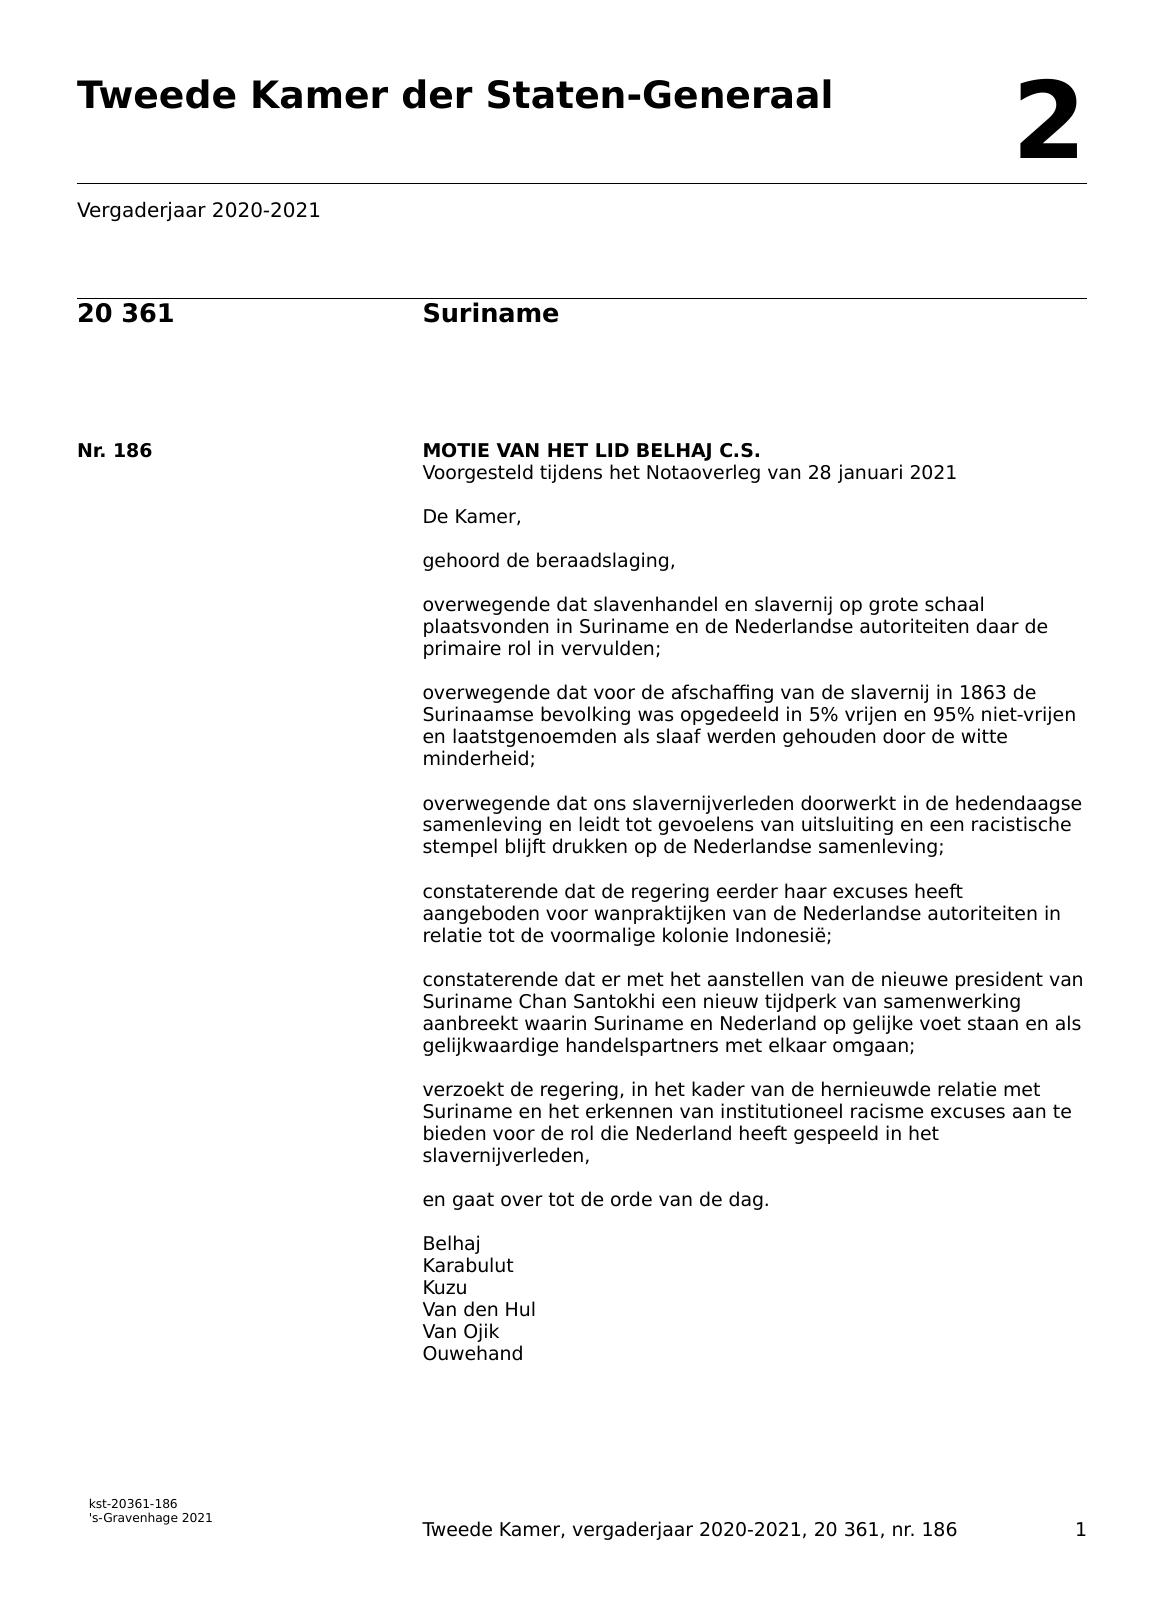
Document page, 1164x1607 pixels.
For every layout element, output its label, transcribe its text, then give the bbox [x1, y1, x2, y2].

text verzoekt de regering, in het kader van de hernieuwde relatie met Suriname en het erkennen van institutioneel racisme excuses aan te bieden voor de rol die Nederland heeft gespeeld in het slavernijverleden, [422, 1079, 1087, 1167]
text overwegende dat slavenhandel en slavernij op grote schaal plaatsvonden in Suriname en de Nederlandse autoriteiten daar de primaire rol in vervulden; [422, 594, 1087, 660]
subtitle Nr. 186 MOTIE VAN HET LID BELHAJ C.S. [77, 440, 1087, 462]
text gehoord de beraadslaging, [422, 550, 1087, 572]
text constaterende dat er met het aanstellen van de nieuwe president van Suriname Chan Santokhi een nieuw tijdperk van samenwerking aanbreekt waarin Suriname en Nederland op gelijke voet staan en als gelijkwaardige handelspartners met elkaar omgaan; [422, 969, 1087, 1057]
table_header 2 [886, 59, 1087, 183]
text De Kamer, [422, 506, 1087, 528]
text Ouwehand [422, 1343, 1087, 1365]
text 's-Gravenhage 2021 [88, 1511, 323, 1525]
text Van den Hul [422, 1299, 1087, 1321]
text overwegende dat ons slavernijverleden doorwerkt in de hedendaagse samenleving en leidt tot gevoelens van uitsluiting en een racistische stempel blijft drukken op de Nederlandse samenleving; [422, 792, 1087, 858]
table_header Tweede Kamer der Staten-Generaal [77, 59, 886, 183]
text kst-20361-186 [88, 1497, 323, 1511]
text Belhaj [422, 1233, 1087, 1255]
text constaterende dat de regering eerder haar excuses heeft aangeboden voor wanpraktijken van de Nederlandse autoriteiten in relatie tot de voormalige kolonie Indonesië; [422, 881, 1087, 946]
text Van Ojik [422, 1321, 1087, 1343]
text Kuzu [422, 1277, 1087, 1299]
text en gaat over tot de orde van de dag. [422, 1189, 1087, 1211]
text Voorgesteld tijdens het Notaoverleg van 28 januari 2021 [422, 462, 1087, 484]
text overwegende dat voor de afschaffing van de slavernij in 1863 de Surinaamse bevolking was opgedeeld in 5% vrijen en 95% niet-vrijen en laatstgenoemden als slaaf werden gehouden door de witte minderheid; [422, 682, 1087, 770]
subtitle 20 361 Suriname [77, 299, 1087, 329]
text Karabulut [422, 1255, 1087, 1277]
table_cell Vergaderjaar 2020-2021 [77, 184, 1087, 298]
